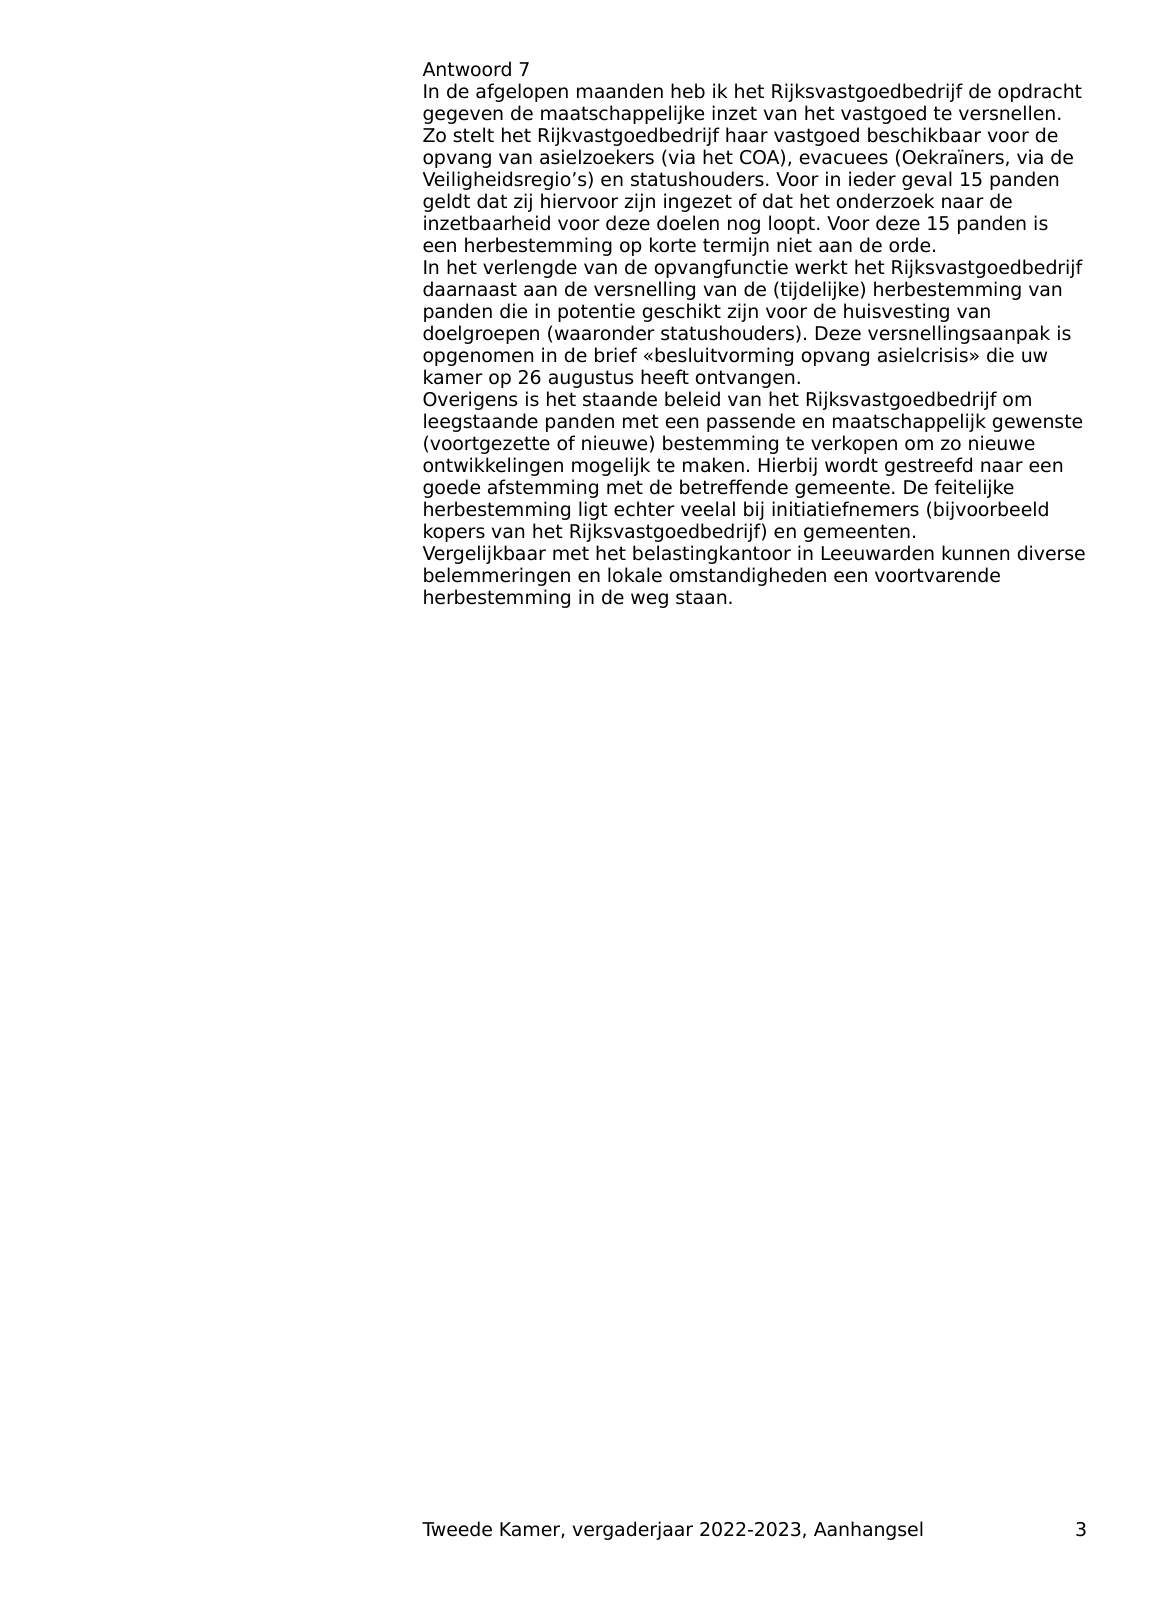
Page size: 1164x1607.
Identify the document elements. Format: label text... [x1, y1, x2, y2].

text Vergelijkbaar met het belastingkantoor in Leeuwarden kunnen diverse belemmeringen en lokale omstandigheden een voortvarende herbestemming in de weg staan. [422, 543, 1087, 608]
text Overigens is het staande beleid van het Rijksvastgoedbedrijf om leegstaande panden met een passende en maatschappelijk gewenste (voortgezette of nieuwe) bestemming te verkopen om zo nieuwe ontwikkelingen mogelijk te maken. Hierbij wordt gestreefd naar een goede afstemming met de betreffende gemeente. De feitelijke herbestemming ligt echter veelal bij initiatiefnemers (bijvoorbeeld kopers van het Rijksvastgoedbedrijf) en gemeenten. [422, 389, 1087, 543]
text In de afgelopen maanden heb ik het Rijksvastgoedbedrijf de opdracht gegeven de maatschappelijke inzet van het vastgoed te versnellen. [422, 81, 1087, 125]
text In het verlengde van de opvangfunctie werkt het Rijksvastgoedbedrijf daarnaast aan de versnelling van de (tijdelijke) herbestemming van panden die in potentie geschikt zijn voor de huisvesting van doelgroepen (waaronder statushouders). Deze versnellingsaanpak is opgenomen in de brief «besluitvorming opvang asielcrisis» die uw kamer op 26 augustus heeft ontvangen. [422, 257, 1087, 389]
text Antwoord 7 [422, 59, 1087, 81]
text Zo stelt het Rijkvastgoedbedrijf haar vastgoed beschikbaar voor de opvang van asielzoekers (via het COA), evacuees (Oekraïners, via de Veiligheidsregio’s) en statushouders. Voor in ieder geval 15 panden geldt dat zij hiervoor zijn ingezet of dat het onderzoek naar de inzetbaarheid voor deze doelen nog loopt. Voor deze 15 panden is een herbestemming op korte termijn niet aan de orde. [422, 125, 1087, 257]
